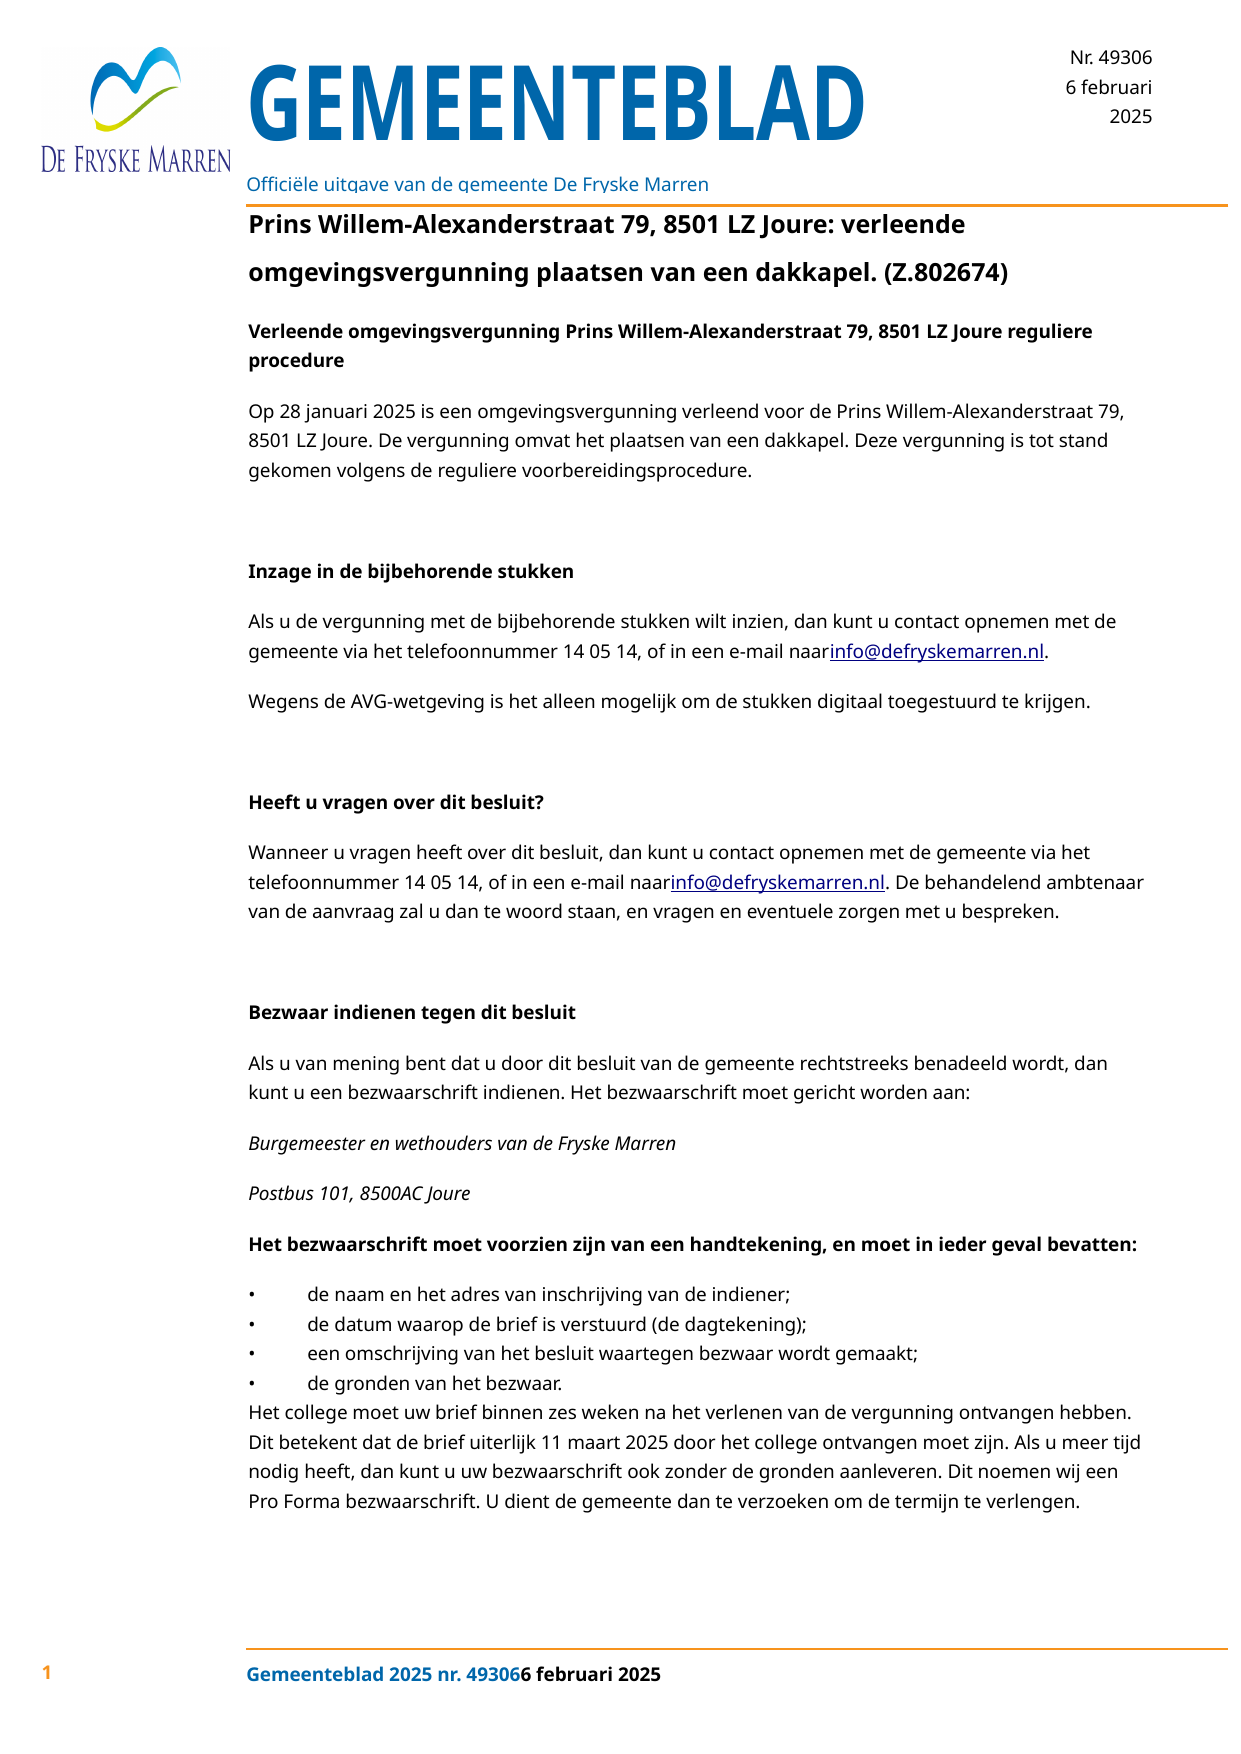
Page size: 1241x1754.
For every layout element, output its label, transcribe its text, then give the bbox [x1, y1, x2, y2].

list de gronden van het bezwaar. [248, 1370, 1152, 1396]
text Inzage in de bijbehorende stukken [248, 558, 1152, 584]
picture [41, 47, 231, 172]
text Bezwaar indienen tegen dit besluit [248, 999, 1152, 1025]
text Als u de vergunning met de bijbehorende stukken wilt inzien, dan kunt u contact opnemen met de gemeente via het telefoonnummer 14 05 14, of in een e-mail naarinfo@defryskemarren.nl. [248, 608, 1152, 664]
text Het college moet uw brief binnen zes weken na het verlenen van de vergunning ontvangen hebben. Dit betekent dat de brief uiterlijk 11 maart 2025 door het college ontvangen moet zijn. Als u meer tijd nodig heeft, dan kunt u uw bezwaarschrift ook zonder de gronden aanleveren. Dit noemen wij een Pro Forma bezwaarschrift. U dient de gemeente dan te verzoeken om de termijn te verlengen. [248, 1399, 1152, 1514]
text Burgemeester en wethouders van de Fryske Marren [248, 1130, 1152, 1156]
text Op 28 januari 2025 is een omgevingsvergunning verleend voor de Prins Willem-Alexanderstraat 79, 8501 LZ Joure. De vergunning omvat het plaatsen van een dakkapel. Deze vergunning is tot stand gekomen volgens de reguliere voorbereidingsprocedure. [248, 398, 1152, 483]
list de datum waarop de brief is verstuurd (de dagtekening); [248, 1311, 1152, 1337]
list een omschrijving van het besluit waartegen bezwaar wordt gemaakt; [248, 1340, 1152, 1366]
text Prins Willem-Alexanderstraat 79, 8501 LZ Joure: verleende omgevingsvergunning plaatsen van een dakkapel. (Z.802674) [248, 207, 1152, 288]
list de naam en het adres van inschrijving van de indiener; [248, 1281, 1152, 1307]
text Heeft u vragen over dit besluit? [248, 789, 1152, 815]
text Postbus 101, 8500AC Joure [248, 1180, 1152, 1206]
text Wegens de AVG-wetgeving is het alleen mogelijk om de stukken digitaal toegestuurd te krijgen. [248, 688, 1152, 714]
text Wanneer u vragen heeft over dit besluit, dan kunt u contact opnemen met de gemeente via het telefoonnummer 14 05 14, of in een e-mail naarinfo@defryskemarren.nl. De behandelend ambtenaar van de aanvraag zal u dan te woord staan, en vragen en eventuele zorgen met u bespreken. [248, 839, 1152, 924]
text Het bezwaarschrift moet voorzien zijn van een handtekening, en moet in ieder geval bevatten: [248, 1231, 1152, 1257]
text Verleende omgevingsvergunning Prins Willem-Alexanderstraat 79, 8501 LZ Joure reguliere procedure [248, 318, 1152, 373]
text Als u van mening bent dat u door dit besluit van de gemeente rechtstreeks benadeeld wordt, dan kunt u een bezwaarschrift indienen. Het bezwaarschrift moet gericht worden aan: [248, 1050, 1152, 1105]
